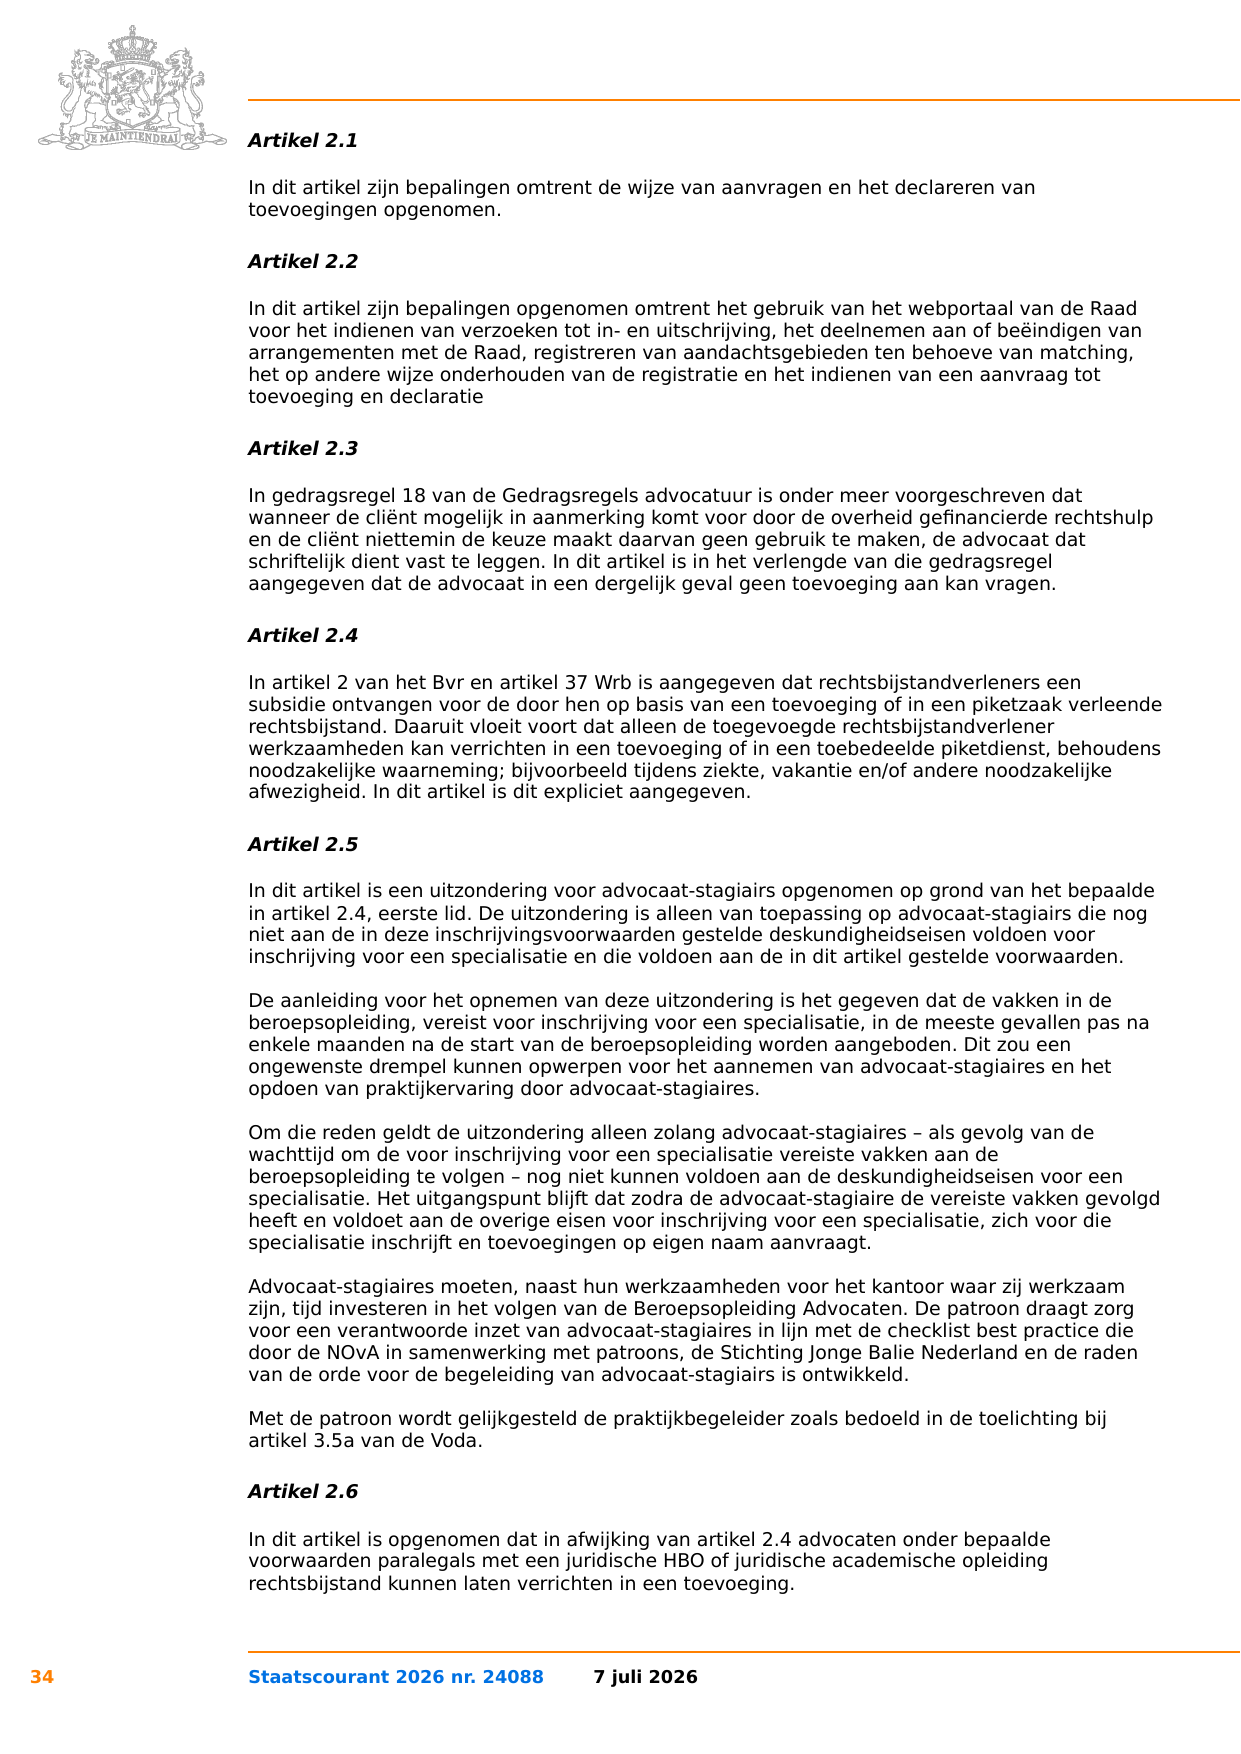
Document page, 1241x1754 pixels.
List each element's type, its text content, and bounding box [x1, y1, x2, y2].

text Om die reden geldt de uitzondering alleen zolang advocaat-stagiaires – als gevolg van de wachttijd om de voor inschrijving voor een specialisatie vereiste vakken aan de beroepsopleiding te volgen – nog niet kunnen voldoen aan de deskundigheidseisen voor een specialisatie. Het uitgangspunt blijft dat zodra de advocaat-stagiaire de vereiste vakken gevolgd heeft en voldoet aan de overige eisen voor inschrijving voor een specialisatie, zich voor die specialisatie inschrijft en toevoegingen op eigen naam aanvraagt. [248, 1122, 1163, 1254]
subtitle Artikel 2.5 [248, 833, 1163, 855]
subtitle Artikel 2.6 [248, 1481, 1163, 1503]
subtitle Artikel 2.3 [248, 438, 1163, 460]
text In gedragsregel 18 van de Gedragsregels advocatuur is onder meer voorgeschreven dat wanneer de cliënt mogelijk in aanmerking komt voor door de overheid gefinancierde rechtshulp en de cliënt niettemin de keuze maakt daarvan geen gebruik te maken, de advocaat dat schriftelijk dient vast te leggen. In dit artikel is in het verlengde van die gedragsregel aangegeven dat de advocaat in een dergelijk geval geen toevoeging aan kan vragen. [248, 485, 1163, 594]
text Met de patroon wordt gelijkgesteld de praktijkbegeleider zoals bedoeld in de toelichting bij artikel 3.5a van de Voda. [248, 1407, 1163, 1451]
text In dit artikel zijn bepalingen opgenomen omtrent het gebruik van het webportaal van de Raad voor het indienen van verzoeken tot in- en uitschrijving, het deelnemen aan of beëindigen van arrangementen met de Raad, registreren van aandachtsgebieden ten behoeve van matching, het op andere wijze onderhouden van de registratie en het indienen van een aanvraag tot toevoeging en declaratie [248, 298, 1163, 408]
text In dit artikel is opgenomen dat in afwijking van artikel 2.4 advocaten onder bepaalde voorwaarden paralegals met een juridische HBO of juridische academische opleiding rechtsbijstand kunnen laten verrichten in een toevoeging. [248, 1528, 1163, 1594]
subtitle Artikel 2.2 [248, 251, 1163, 273]
text In artikel 2 van het Bvr en artikel 37 Wrb is aangegeven dat rechtsbijstandverleners een subsidie ontvangen voor de door hen op basis van een toevoeging of in een piketzaak verleende rechtsbijstand. Daaruit vloeit voort dat alleen de toegevoegde rechtsbijstandverlener werkzaamheden kan verrichten in een toevoeging of in een toebedeelde piketdienst, behoudens noodzakelijke waarneming; bijvoorbeeld tijdens ziekte, vakantie en/of andere noodzakelijke afwezigheid. In dit artikel is dit expliciet aangegeven. [248, 672, 1163, 803]
text De aanleiding voor het opnemen van deze uitzondering is het gegeven dat de vakken in de beroepsopleiding, vereist voor inschrijving voor een specialisatie, in de meeste gevallen pas na enkele maanden na de start van de beroepsopleiding worden aangeboden. Dit zou een ongewenste drempel kunnen opwerpen voor het aannemen van advocaat-stagiaires en het opdoen van praktijkervaring door advocaat-stagiaires. [248, 990, 1163, 1100]
text Advocaat-stagiaires moeten, naast hun werkzaamheden voor het kantoor waar zij werkzaam zijn, tijd investeren in het volgen van de Beroepsopleiding Advocaten. De patroon draagt zorg voor een verantwoorde inzet van advocaat-stagiaires in lijn met de checklist best practice die door de NOvA in samenwerking met patroons, de Stichting Jonge Balie Nederland en de raden van de orde voor de begeleiding van advocaat-stagiairs is ontwikkeld. [248, 1276, 1163, 1386]
picture [38, 25, 227, 150]
text In dit artikel is een uitzondering voor advocaat-stagiairs opgenomen op grond van het bepaalde in artikel 2.4, eerste lid. De uitzondering is alleen van toepassing op advocaat-stagiairs die nog niet aan de in deze inschrijvingsvoorwaarden gestelde deskundigheidseisen voldoen voor inschrijving voor een specialisatie en die voldoen aan de in dit artikel gestelde voorwaarden. [248, 880, 1163, 968]
subtitle Artikel 2.1 [248, 130, 1163, 152]
subtitle Artikel 2.4 [248, 624, 1163, 647]
text In dit artikel zijn bepalingen omtrent de wijze van aanvragen en het declareren van toevoegingen opgenomen. [248, 177, 1163, 221]
